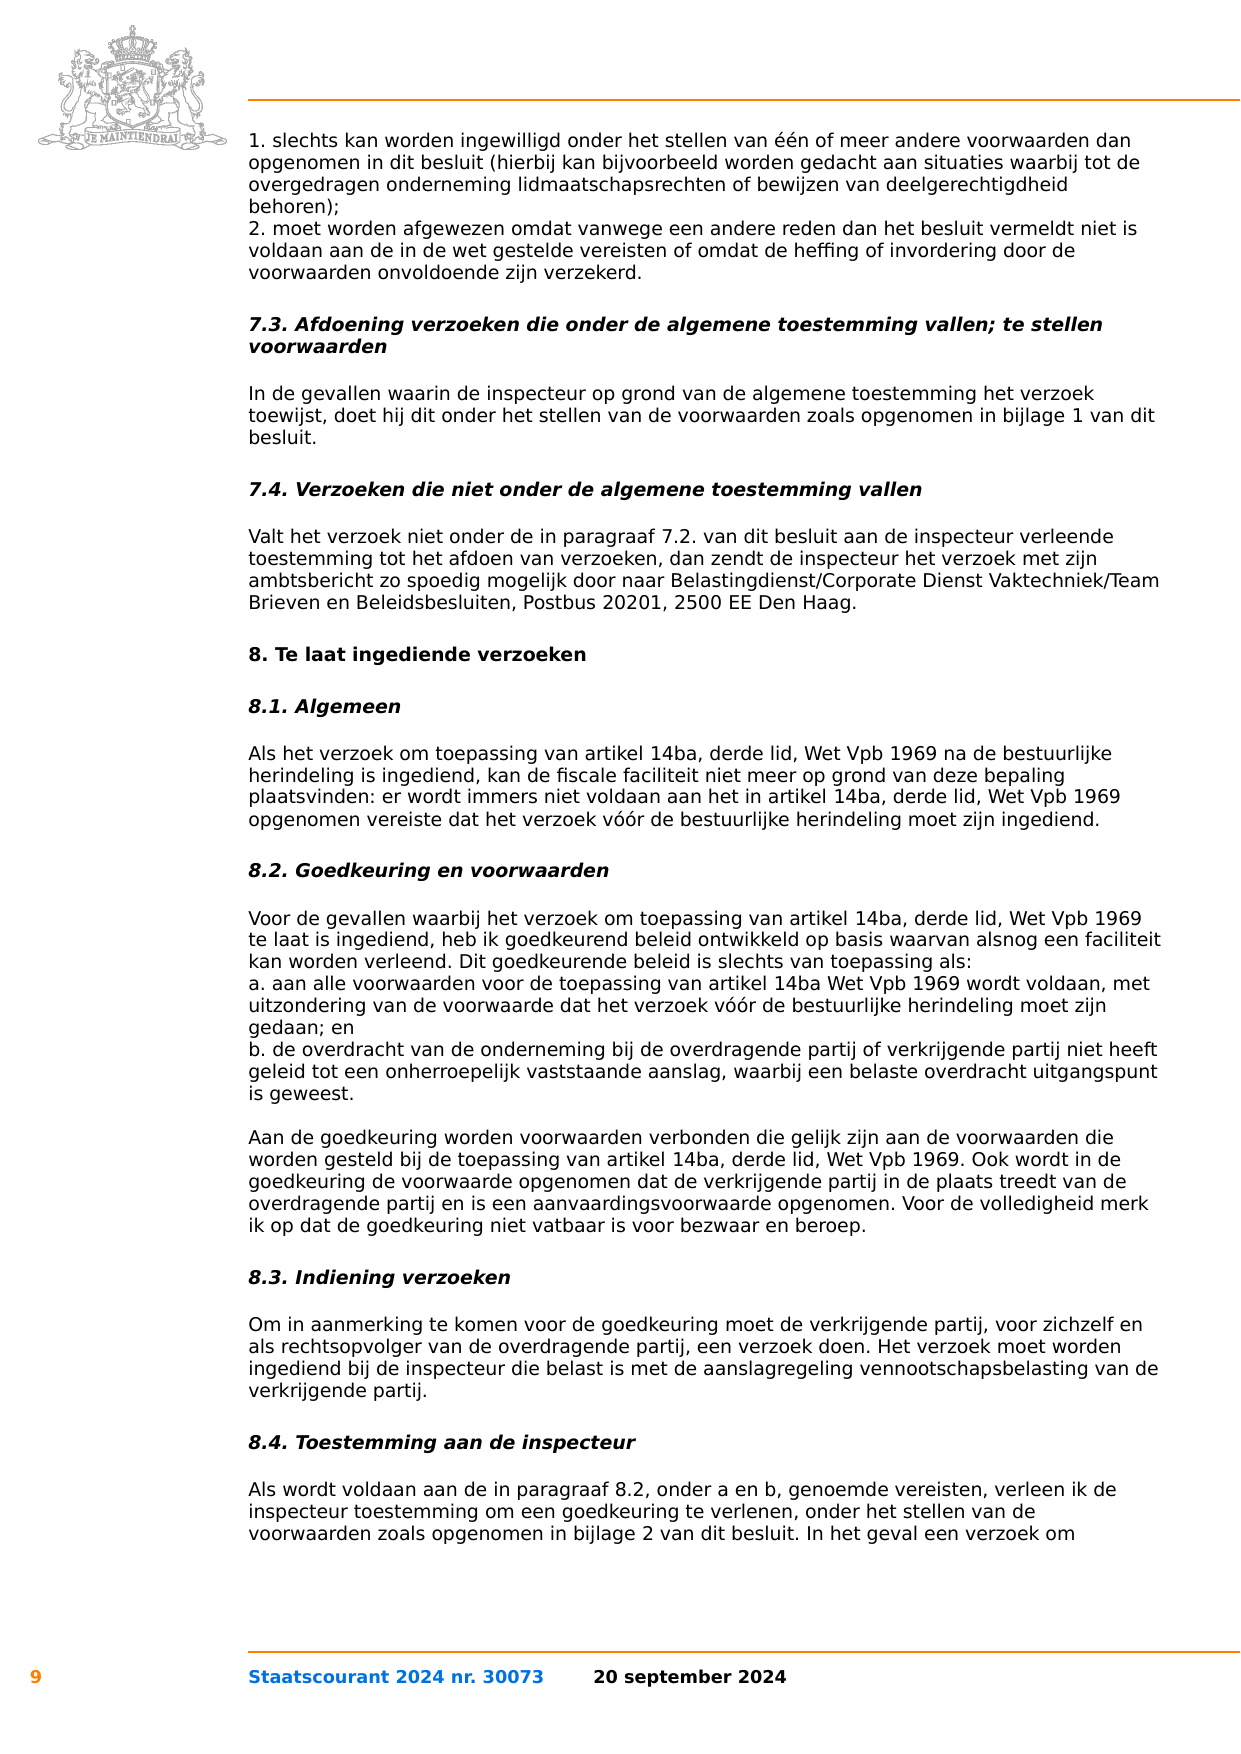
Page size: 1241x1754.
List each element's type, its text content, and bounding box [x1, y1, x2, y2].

picture [38, 25, 227, 150]
text 2. moet worden afgewezen omdat vanwege een andere reden dan het besluit vermeldt niet is voldaan aan de in de wet gestelde vereisten of omdat de heffing of invordering door de voorwaarden onvoldoende zijn verzekerd. [248, 218, 1163, 284]
text In de gevallen waarin de inspecteur op grond van de algemene toestemming het verzoek toewijst, doet hij dit onder het stellen van de voorwaarden zoals opgenomen in bijlage 1 van dit besluit. [248, 383, 1163, 449]
text 1. slechts kan worden ingewilligd onder het stellen van één of meer andere voorwaarden dan opgenomen in dit besluit (hierbij kan bijvoorbeeld worden gedacht aan situaties waarbij tot de overgedragen onderneming lidmaatschapsrechten of bewijzen van deelgerechtigdheid behoren); [248, 130, 1163, 218]
subtitle 7.4. Verzoeken die niet onder de algemene toestemming vallen [248, 479, 1163, 501]
subtitle 8.2. Goedkeuring en voorwaarden [248, 860, 1163, 882]
subtitle 8.1. Algemeen [248, 696, 1163, 717]
text Om in aanmerking te komen voor de goedkeuring moet de verkrijgende partij, voor zichzelf en als rechtsopvolger van de overdragende partij, een verzoek doen. Het verzoek moet worden ingediend bij de inspecteur die belast is met de aanslagregeling vennootschapsbelasting van de verkrijgende partij. [248, 1314, 1163, 1402]
text Als het verzoek om toepassing van artikel 14ba, derde lid, Wet Vpb 1969 na de bestuurlijke herindeling is ingediend, kan de fiscale faciliteit niet meer op grond van deze bepaling plaatsvinden: er wordt immers niet voldaan aan het in artikel 14ba, derde lid, Wet Vpb 1969 opgenomen vereiste dat het verzoek vóór de bestuurlijke herindeling moet zijn ingediend. [248, 742, 1163, 830]
subtitle 8.4. Toestemming aan de inspecteur [248, 1432, 1163, 1454]
text b. de overdracht van de onderneming bij de overdragende partij of verkrijgende partij niet heeft geleid tot een onherroepelijk vaststaande aanslag, waarbij een belaste overdracht uitgangspunt is geweest. [248, 1039, 1163, 1105]
text a. aan alle voorwaarden voor de toepassing van artikel 14ba Wet Vpb 1969 wordt voldaan, met uitzondering van de voorwaarde dat het verzoek vóór de bestuurlijke herindeling moet zijn gedaan; en [248, 973, 1163, 1039]
subtitle 8. Te laat ingediende verzoeken [248, 643, 1163, 666]
text Voor de gevallen waarbij het verzoek om toepassing van artikel 14ba, derde lid, Wet Vpb 1969 te laat is ingediend, heb ik goedkeurend beleid ontwikkeld op basis waarvan alsnog een faciliteit kan worden verleend. Dit goedkeurende beleid is slechts van toepassing als: [248, 907, 1163, 973]
text Als wordt voldaan aan de in paragraaf 8.2, onder a en b, genoemde vereisten, verleen ik de inspecteur toestemming om een goedkeuring te verlenen, onder het stellen van de voorwaarden zoals opgenomen in bijlage 2 van dit besluit. In het geval een verzoek om [248, 1479, 1163, 1545]
subtitle 8.3. Indiening verzoeken [248, 1267, 1163, 1289]
text Aan de goedkeuring worden voorwaarden verbonden die gelijk zijn aan de voorwaarden die worden gesteld bij de toepassing van artikel 14ba, derde lid, Wet Vpb 1969. Ook wordt in de goedkeuring de voorwaarde opgenomen dat de verkrijgende partij in de plaats treedt van de overdragende partij en is een aanvaardingsvoorwaarde opgenomen. Voor de volledigheid merk ik op dat de goedkeuring niet vatbaar is voor bezwaar en beroep. [248, 1127, 1163, 1237]
text Valt het verzoek niet onder de in paragraaf 7.2. van dit besluit aan de inspecteur verleende toestemming tot het afdoen van verzoeken, dan zendt de inspecteur het verzoek met zijn ambtsbericht zo spoedig mogelijk door naar Belastingdienst/Corporate Dienst Vaktechniek/Team Brieven en Beleidsbesluiten, Postbus 20201, 2500 EE Den Haag. [248, 526, 1163, 613]
subtitle 7.3. Afdoening verzoeken die onder de algemene toestemming vallen; te stellen voorwaarden [248, 314, 1163, 358]
